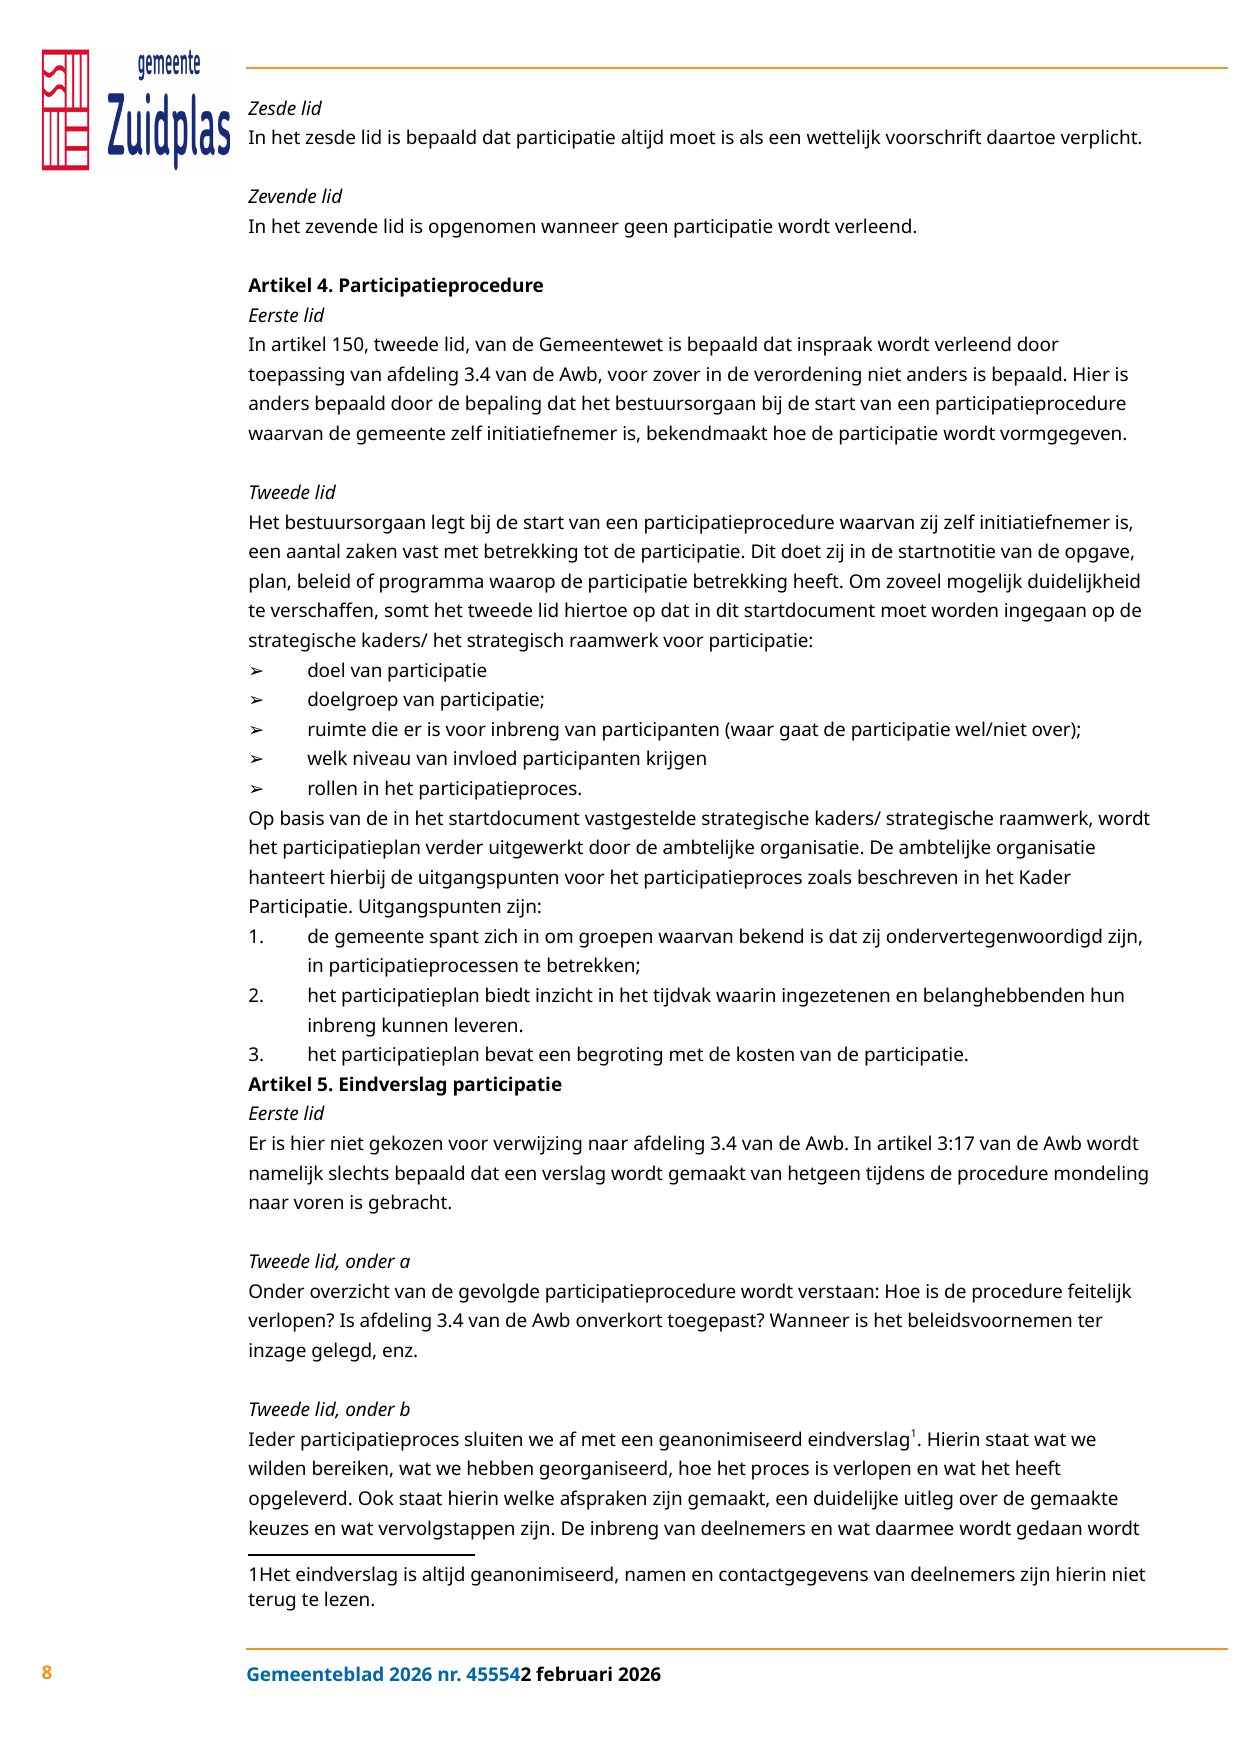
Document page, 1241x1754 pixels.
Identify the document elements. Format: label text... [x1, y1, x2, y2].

text Het bestuursorgaan legt bij de start van een participatieprocedure waarvan zij zelf initiatiefnemer is, een aantal zaken vast met betrekking tot de participatie. Dit doet zij in de startnotitie van de opgave, plan, beleid of programma waarop de participatie betrekking heeft. Om zoveel mogelijk duidelijkheid te verschaffen, somt het tweede lid hiertoe op dat in dit startdocument moet worden ingegaan op de strategische kaders/ het strategisch raamwerk voor participatie: [248, 509, 1152, 653]
text Er is hier niet gekozen voor verwijzing naar afdeling 3.4 van de Awb. In artikel 3:17 van de Awb wordt namelijk slechts bepaald dat een verslag wordt gemaakt van hetgeen tijdens de procedure mondeling naar voren is gebracht. [248, 1130, 1152, 1215]
text Zevende lid [248, 183, 1152, 209]
text In het zesde lid is bepaald dat participatie altijd moet is als een wettelijk voorschrift daartoe verplicht. [248, 124, 1152, 150]
list de gemeente spant zich in om groepen waarvan bekend is dat zij ondervertegenwoordigd zijn, in participatieprocessen te betrekken; [248, 923, 1152, 978]
text Onder overzicht van de gevolgde participatieprocedure wordt verstaan: Hoe is de procedure feitelijk verlopen? Is afdeling 3.4 van de Awb onverkort toegepast? Wanneer is het beleidsvoornemen ter inzage gelegd, enz. [248, 1278, 1152, 1363]
text Artikel 5. Eindverslag participatie [248, 1071, 1152, 1097]
list welk niveau van invloed participanten krijgen [248, 746, 1152, 771]
list het participatieplan biedt inzicht in het tijdvak waarin ingezetenen en belanghebbenden hun inbreng kunnen leveren. [248, 982, 1152, 1038]
text Ieder participatieproces sluiten we af met een geanonimiseerd eindverslag. Hierin staat wat we wilden bereiken, wat we hebben georganiseerd, hoe het proces is verlopen en wat het heeft opgeleverd. Ook staat hierin welke afspraken zijn gemaakt, een duidelijke uitleg over de gemaakte keuzes en wat vervolgstappen zijn. De inbreng van deelnemers en wat daarmee wordt gedaan wordt [248, 1426, 1152, 1541]
text In artikel 150, tweede lid, van de Gemeentewet is bepaald dat inspraak wordt verleend door toepassing van afdeling 3.4 van de Awb, voor zover in de verordening niet anders is bepaald. Hier is anders bepaald door de bepaling dat het bestuursorgaan bij de start van een participatieprocedure waarvan de gemeente zelf initiatiefnemer is, bekendmaakt hoe de participatie wordt vormgegeven. [248, 331, 1152, 446]
text Eerste lid [248, 1101, 1152, 1126]
text Op basis van de in het startdocument vastgestelde strategische kaders/ strategische raamwerk, wordt het participatieplan verder uitgewerkt door de ambtelijke organisatie. De ambtelijke organisatie hanteert hierbij de uitgangspunten voor het participatieproces zoals beschreven in het Kader Participatie. Uitgangspunten zijn: [248, 805, 1152, 919]
text Tweede lid, onder b [248, 1396, 1152, 1422]
list doelgroep van participatie; [248, 686, 1152, 712]
list doel van participatie [248, 657, 1152, 683]
list ruimte die er is voor inbreng van participanten (waar gaat de participatie wel/niet over); [248, 716, 1152, 742]
text Tweede lid, onder a [248, 1248, 1152, 1274]
text Het eindverslag is altijd geanonimiseerd, namen en contactgegevens van deelnemers zijn hierin niet terug te lezen. [248, 1561, 1152, 1612]
text In het zevende lid is opgenomen wanneer geen participatie wordt verleend. [248, 213, 1152, 239]
text Zesde lid [248, 95, 1152, 121]
list het participatieplan bevat een begroting met de kosten van de participatie. [248, 1041, 1152, 1067]
text Artikel 4. Participatieprocedure [248, 272, 1152, 298]
text Tweede lid [248, 479, 1152, 505]
text Eerste lid [248, 302, 1152, 328]
picture [41, 47, 231, 172]
list rollen in het participatieproces. [248, 775, 1152, 801]
